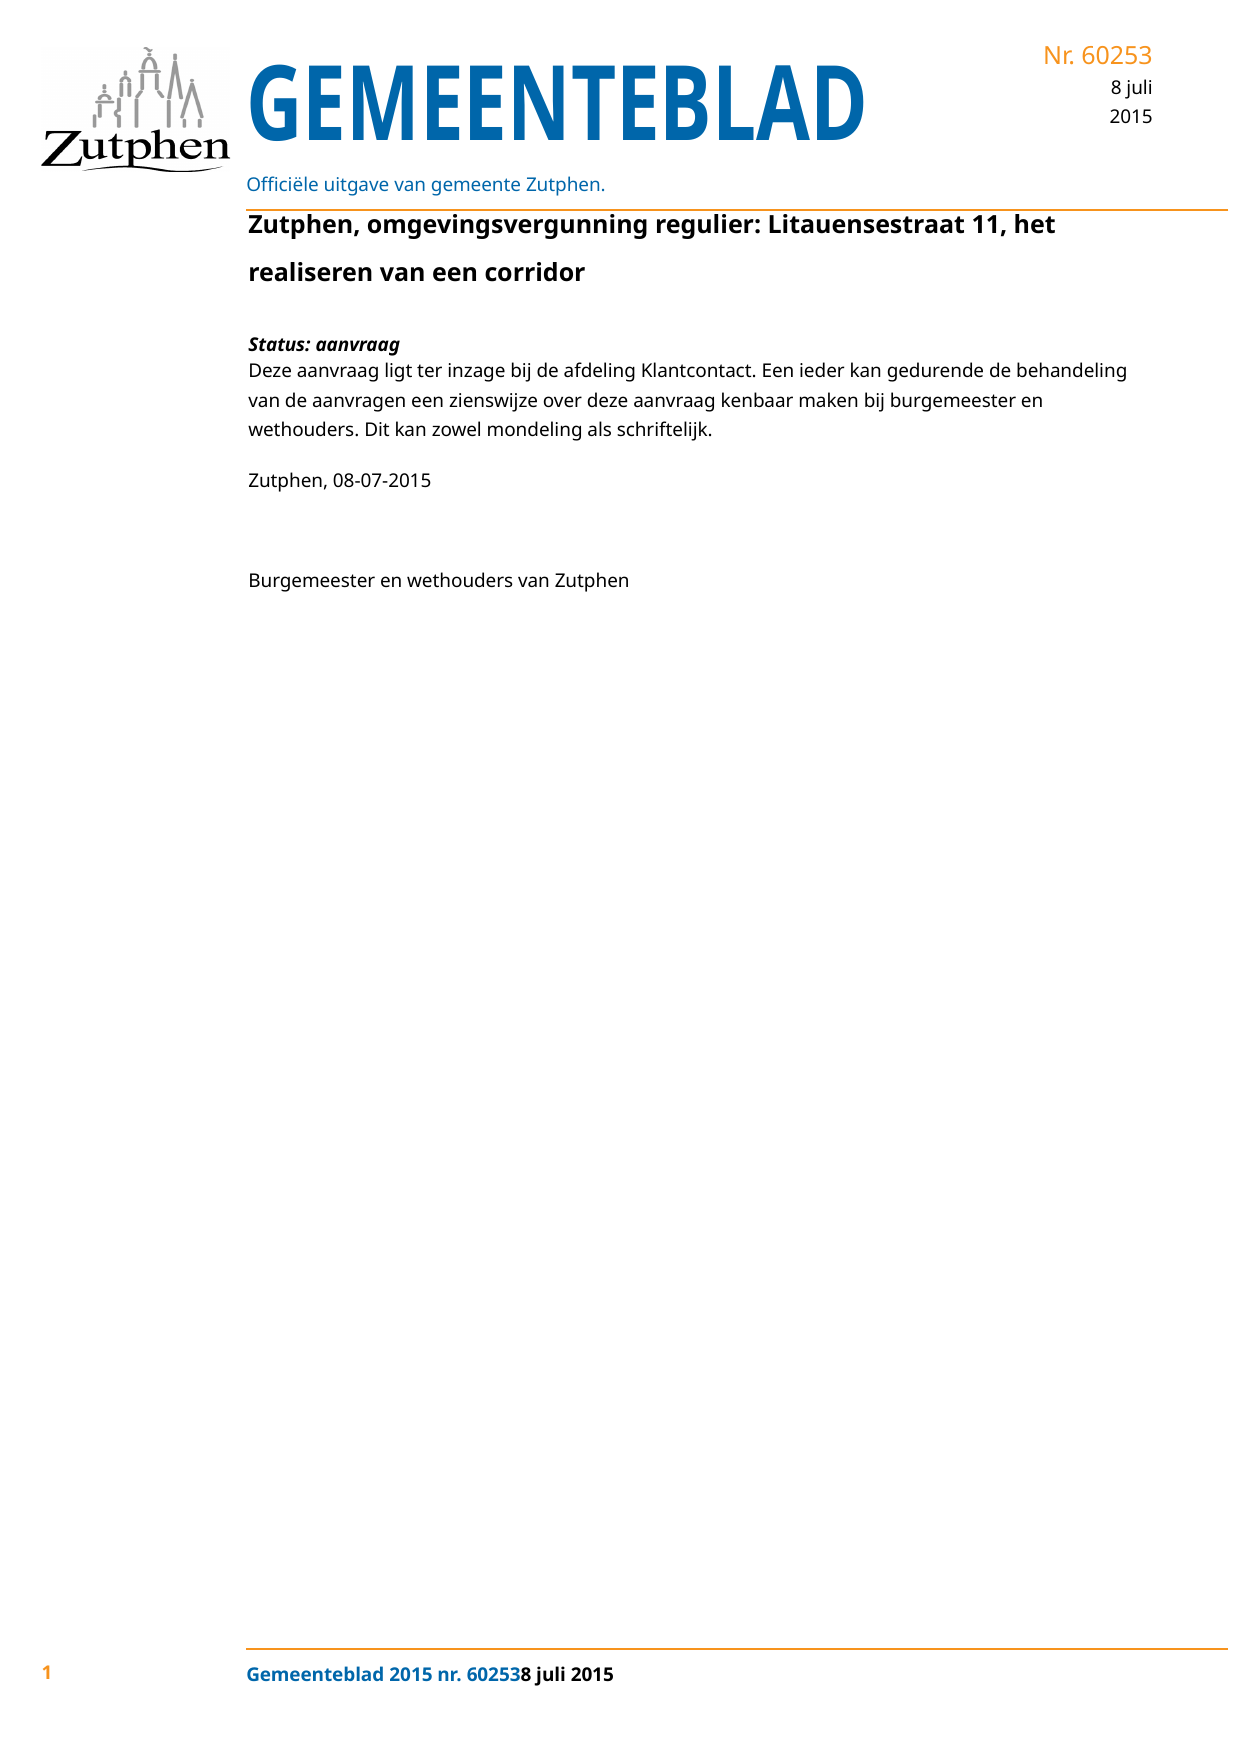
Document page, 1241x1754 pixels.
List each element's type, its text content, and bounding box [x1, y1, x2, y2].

text Status: aanvraag [248, 331, 1152, 357]
text Zutphen, omgevingsvergunning regulier: Litauensestraat 11, het realiseren van een corridor [248, 211, 1152, 288]
text Burgemeester en wethouders van Zutphen [248, 568, 1152, 593]
picture [41, 47, 231, 172]
text Zutphen, 08-07-2015 [248, 467, 1152, 492]
text Deze aanvraag ligt ter inzage bij de afdeling Klantcontact. Een ieder kan gedurende de behandeling van de aanvragen een zienswijze over deze aanvraag kenbaar maken bij burgemeester en wethouders. Dit kan zowel mondeling als schriftelijk. [248, 357, 1152, 442]
